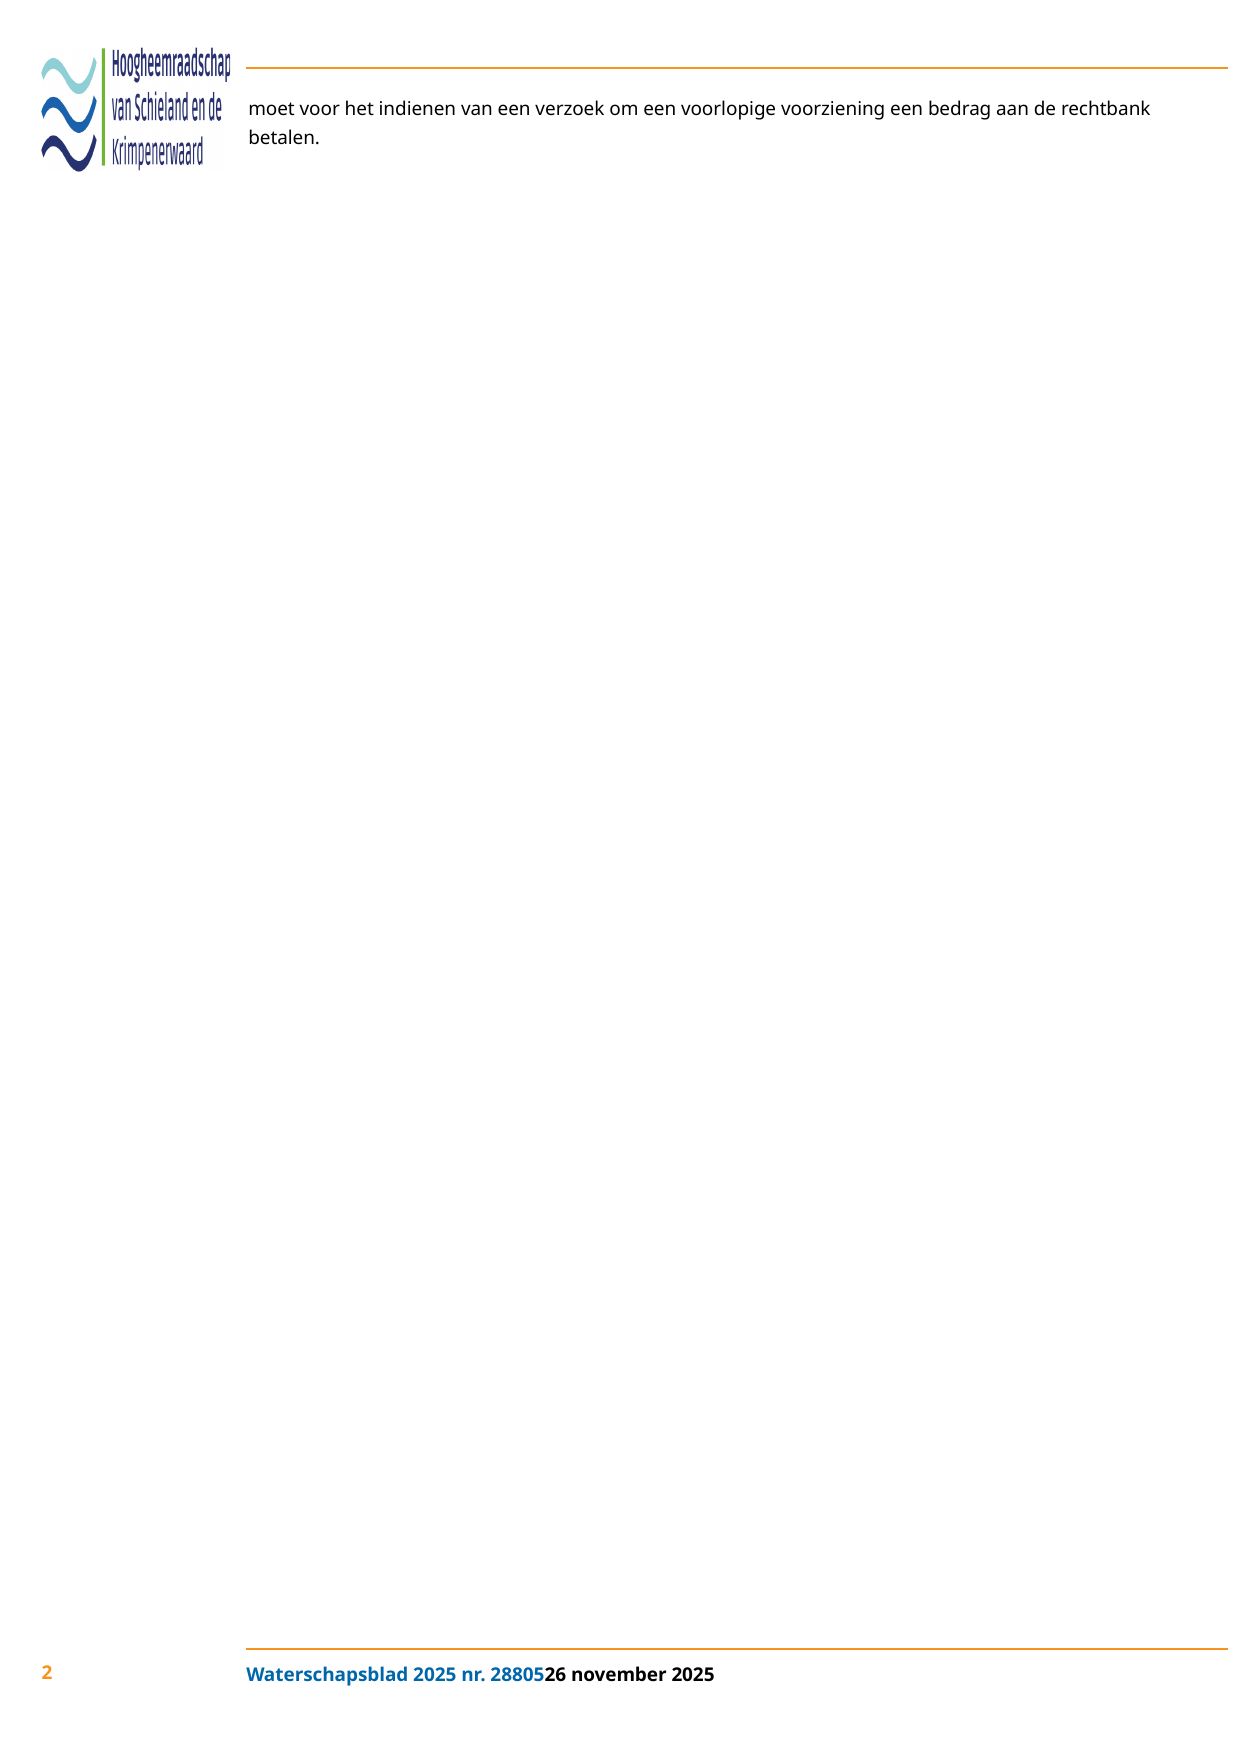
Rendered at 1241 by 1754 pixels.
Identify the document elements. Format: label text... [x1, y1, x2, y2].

picture [41, 47, 231, 172]
text moet voor het indienen van een verzoek om een voorlopige voorziening een bedrag aan de rechtbank betalen. [248, 95, 1152, 150]
